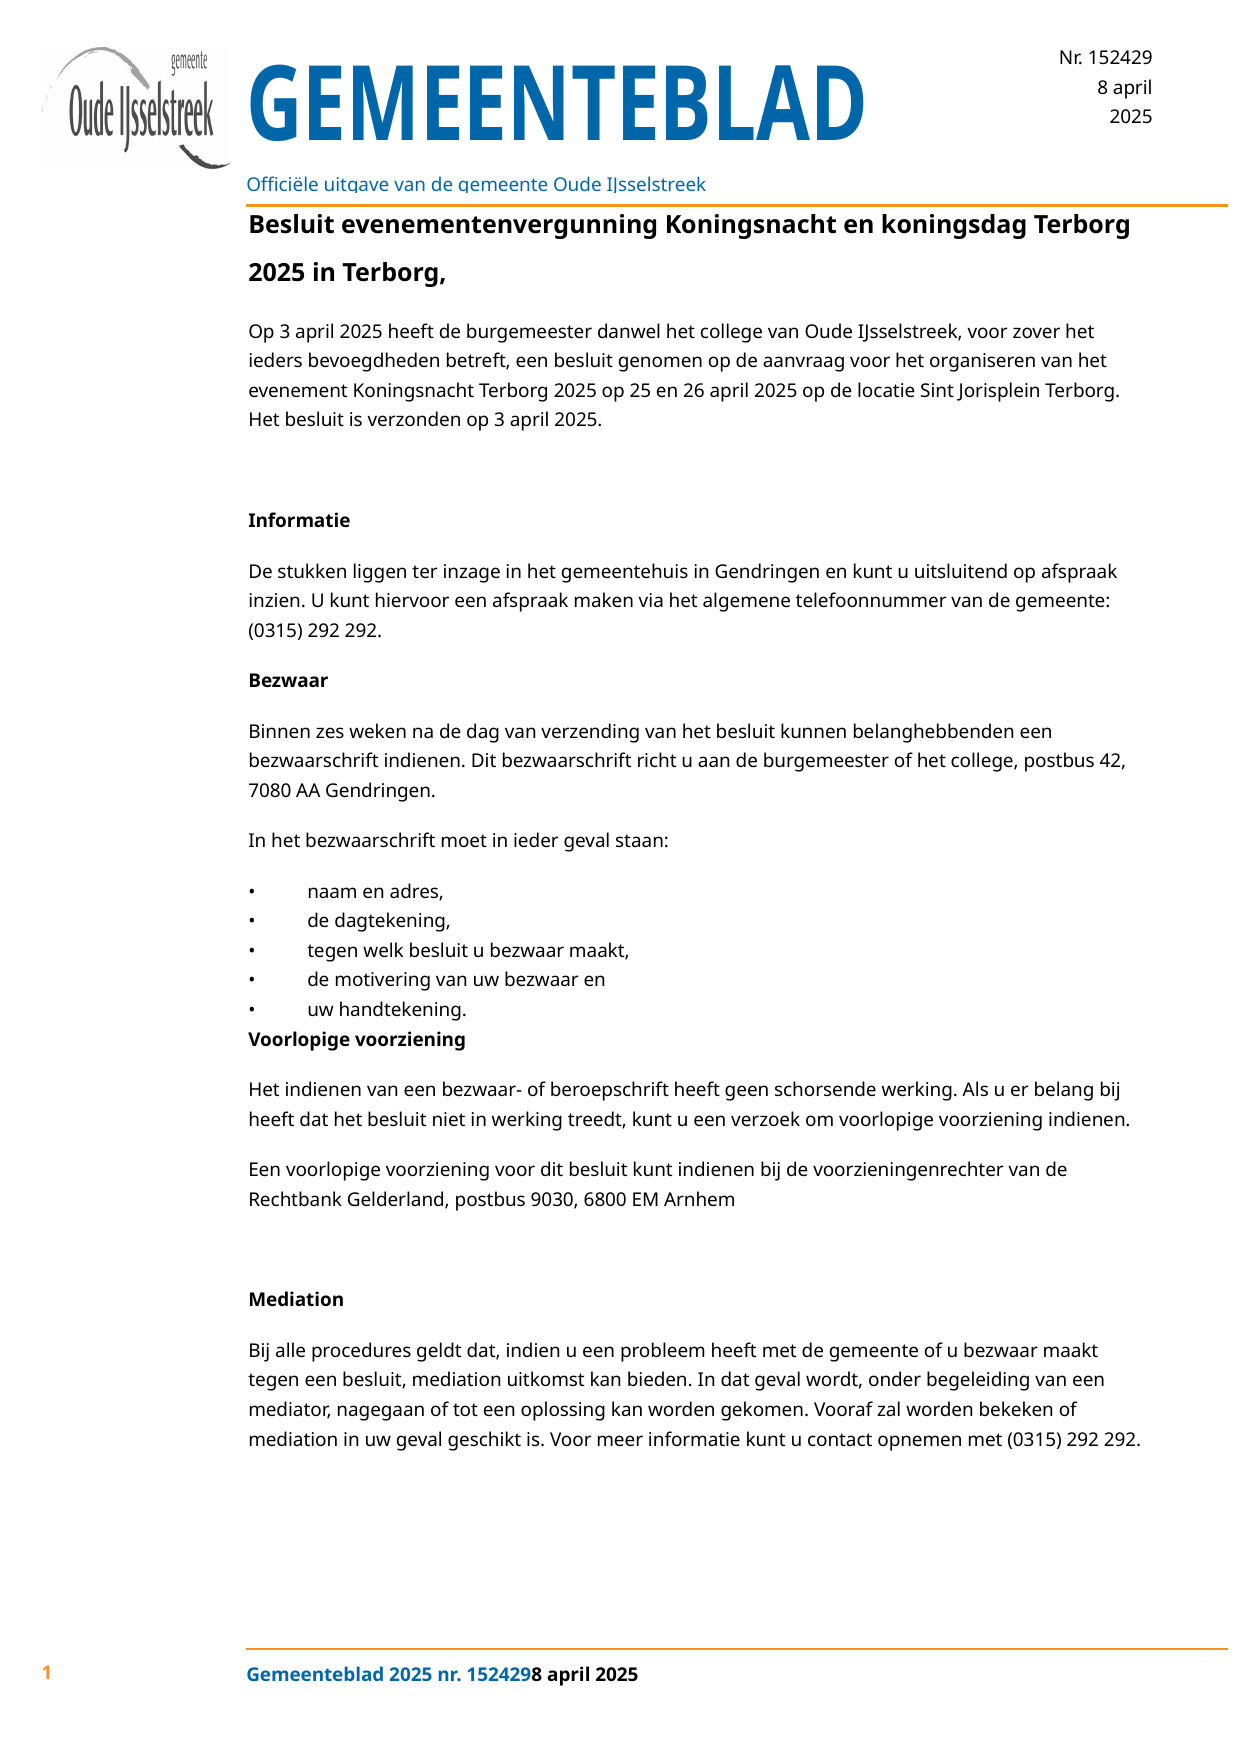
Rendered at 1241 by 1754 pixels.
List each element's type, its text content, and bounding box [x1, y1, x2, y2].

text Het indienen van een bezwaar- of beroepschrift heeft geen schorsende werking. Als u er belang bij heeft dat het besluit niet in werking treedt, kunt u een verzoek om voorlopige voorziening indienen. [248, 1076, 1152, 1132]
picture [41, 47, 231, 172]
list naam en adres, [248, 878, 1152, 904]
list de dagtekening, [248, 907, 1152, 933]
list tegen welk besluit u bezwaar maakt, [248, 937, 1152, 963]
text Besluit evenementenvergunning Koningsnacht en koningsdag Terborg 2025 in Terborg, [248, 207, 1152, 288]
text Informatie [248, 507, 1152, 533]
text De stukken liggen ter inzage in het gemeentehuis in Gendringen en kunt u uitsluitend op afspraak inzien. U kunt hiervoor een afspraak maken via het algemene telefoonnummer van de gemeente: (0315) 292 292. [248, 558, 1152, 643]
list uw handtekening. [248, 996, 1152, 1022]
text Op 3 april 2025 heeft de burgemeester danwel het college van Oude IJsselstreek, voor zover het ieders bevoegdheden betreft, een besluit genomen op de aanvraag voor het organiseren van het evenement Koningsnacht Terborg 2025 op 25 en 26 april 2025 op de locatie Sint Jorisplein Terborg. Het besluit is verzonden op 3 april 2025. [248, 318, 1152, 432]
text Mediation [248, 1287, 1152, 1312]
text Binnen zes weken na de dag van verzending van het besluit kunnen belanghebbenden een bezwaarschrift indienen. Dit bezwaarschrift richt u aan de burgemeester of het college, postbus 42, 7080 AA Gendringen. [248, 718, 1152, 803]
text In het bezwaarschrift moet in ieder geval staan: [248, 827, 1152, 853]
list de motivering van uw bezwaar en [248, 967, 1152, 992]
text Bij alle procedures geldt dat, indien u een probleem heeft met de gemeente of u bezwaar maakt tegen een besluit, mediation uitkomst kan bieden. In dat geval wordt, onder begeleiding van een mediator, nagegaan of tot een oplossing kan worden gekomen. Vooraf zal worden bekeken of mediation in uw geval geschikt is. Voor meer informatie kunt u contact opnemen met (0315) 292 292. [248, 1337, 1152, 1452]
text Bezwaar [248, 667, 1152, 693]
text Een voorlopige voorziening voor dit besluit kunt indienen bij de voorzieningenrechter van de Rechtbank Gelderland, postbus 9030, 6800 EM Arnhem [248, 1156, 1152, 1212]
text Voorlopige voorziening [248, 1026, 1152, 1052]
